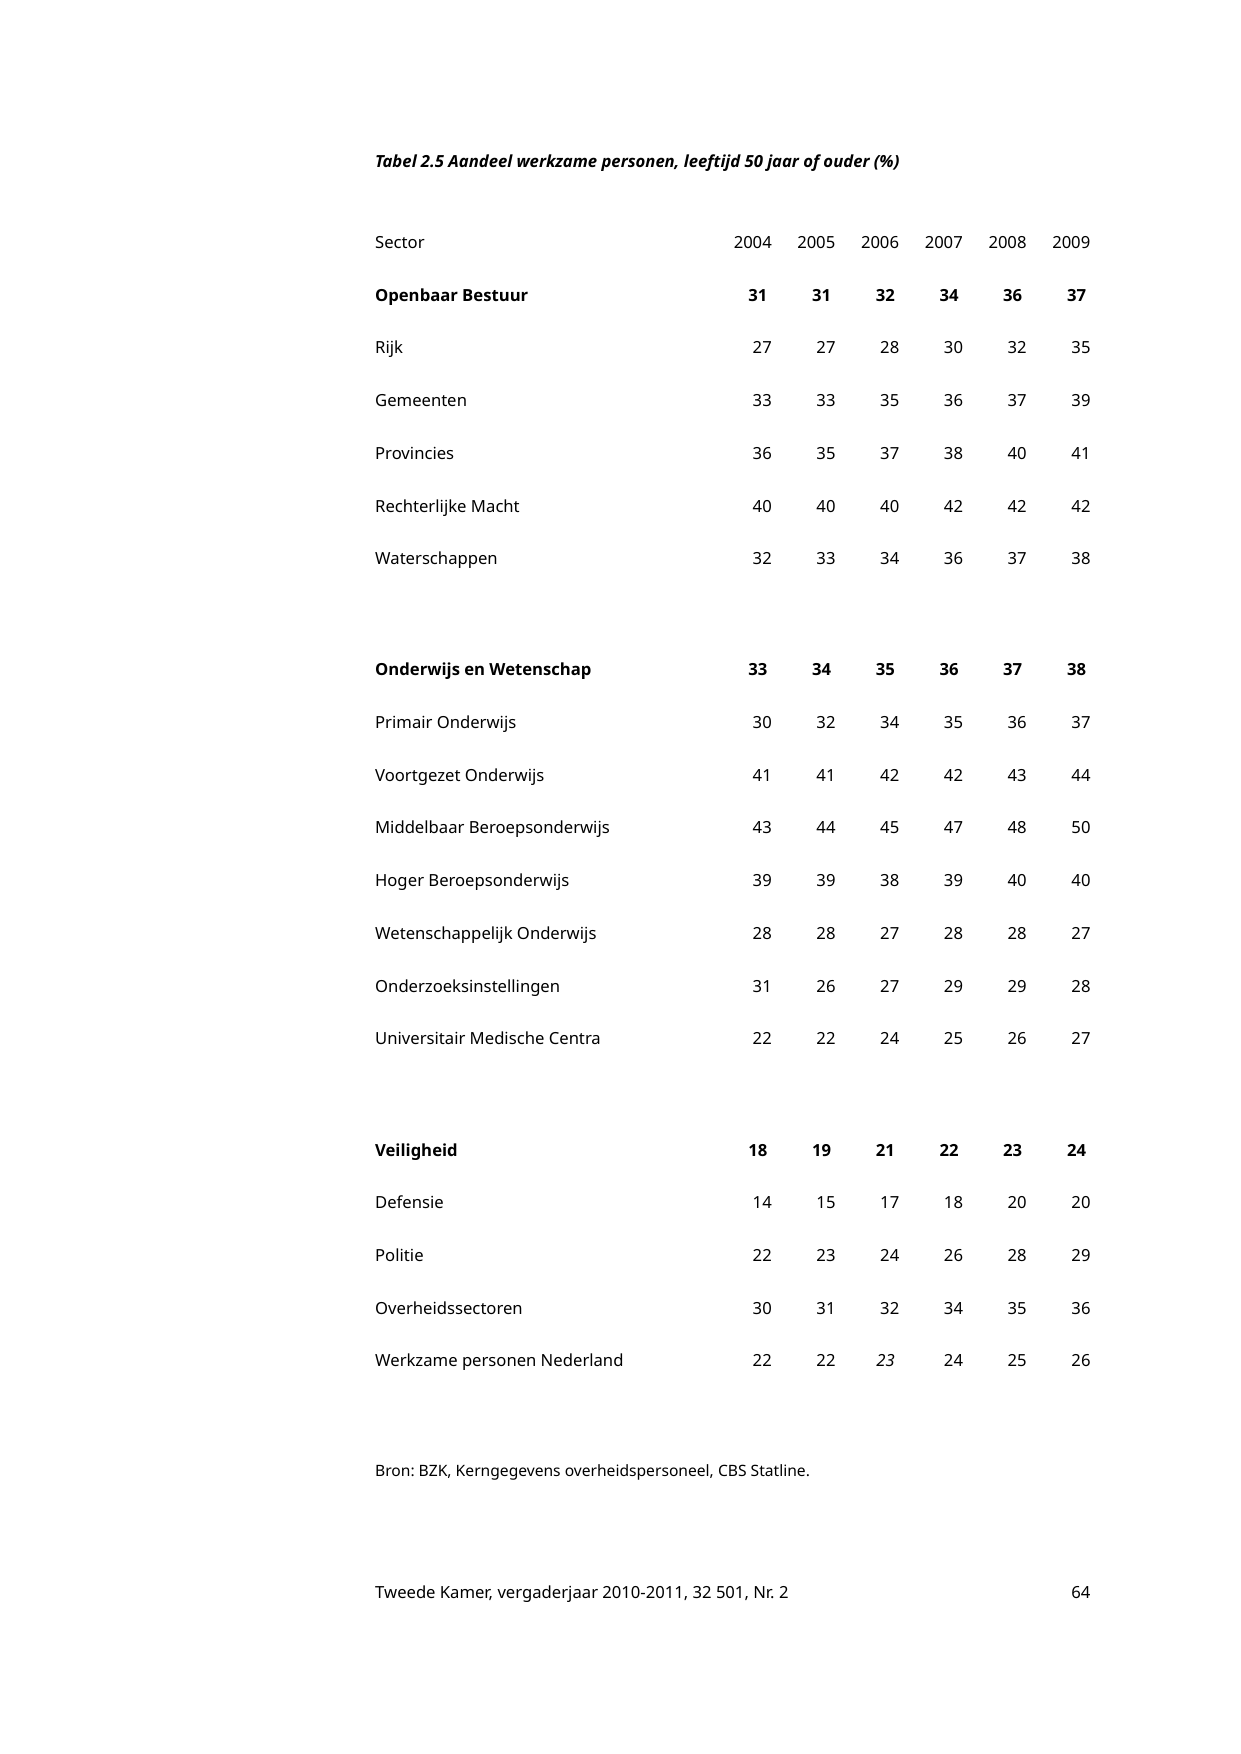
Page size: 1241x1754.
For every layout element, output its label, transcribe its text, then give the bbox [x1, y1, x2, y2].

table_cell [1026, 600, 1090, 658]
table_cell 18 [708, 1138, 771, 1191]
table_cell 24 [1026, 1138, 1090, 1191]
table_cell [375, 1080, 708, 1138]
table_cell 36 [899, 389, 963, 441]
table_cell 32 [835, 283, 899, 336]
table_cell [708, 600, 771, 658]
table_cell 37 [963, 658, 1026, 711]
table_cell 28 [771, 922, 835, 974]
table_cell [375, 600, 708, 658]
table_cell 20 [1026, 1191, 1090, 1243]
table_cell 31 [708, 974, 771, 1027]
table_cell 22 [708, 1349, 771, 1402]
table_cell 27 [835, 922, 899, 974]
table_cell 26 [963, 1027, 1026, 1080]
table_cell 38 [899, 441, 963, 494]
table_cell 32 [708, 547, 771, 599]
table_cell 37 [1026, 711, 1090, 763]
table_cell Voortgezet Onderwijs [375, 764, 708, 816]
table_cell [708, 1080, 771, 1138]
table_cell [771, 1080, 835, 1138]
table_cell 36 [899, 547, 963, 599]
table_cell 36 [963, 283, 1026, 336]
table_cell 27 [835, 974, 899, 1027]
table_cell Overheidssectoren [375, 1296, 708, 1349]
table_header 2004 [708, 231, 771, 283]
table_cell 37 [835, 441, 899, 494]
table_cell 34 [835, 547, 899, 599]
table_cell 27 [708, 336, 771, 389]
table_cell 24 [835, 1244, 899, 1296]
table_cell 40 [1026, 869, 1090, 922]
table_cell 20 [963, 1191, 1026, 1243]
table_cell 39 [771, 869, 835, 922]
table_cell 33 [771, 547, 835, 599]
table_cell 30 [708, 711, 771, 763]
table_header 2009 [1026, 231, 1090, 283]
table_cell 41 [1026, 441, 1090, 494]
table_cell 42 [899, 764, 963, 816]
table_cell 36 [899, 658, 963, 711]
table_cell 37 [963, 389, 1026, 441]
table_cell 35 [963, 1296, 1026, 1349]
table_cell [963, 600, 1026, 658]
table_cell 26 [899, 1244, 963, 1296]
table_cell Onderzoeksinstellingen [375, 974, 708, 1027]
table_cell 25 [963, 1349, 1026, 1402]
table_cell 22 [708, 1244, 771, 1296]
table_cell 28 [899, 922, 963, 974]
table_cell 37 [1026, 283, 1090, 336]
table_cell 30 [708, 1296, 771, 1349]
table_cell 41 [771, 764, 835, 816]
table_cell 22 [771, 1349, 835, 1402]
table_cell 42 [1026, 494, 1090, 547]
table_cell 36 [708, 441, 771, 494]
table_cell 31 [708, 283, 771, 336]
table_cell 29 [1026, 1244, 1090, 1296]
table_cell 40 [708, 494, 771, 547]
table_cell 47 [899, 816, 963, 869]
table_cell 32 [835, 1296, 899, 1349]
table_cell 24 [835, 1027, 899, 1080]
table_cell Politie [375, 1244, 708, 1296]
table_cell 37 [963, 547, 1026, 599]
table_cell Provincies [375, 441, 708, 494]
table_cell 35 [771, 441, 835, 494]
table_cell Primair Onderwijs [375, 711, 708, 763]
table_cell 44 [1026, 764, 1090, 816]
table_cell 18 [899, 1191, 963, 1243]
table_cell 35 [835, 389, 899, 441]
table_cell Rijk [375, 336, 708, 389]
table_cell 32 [771, 711, 835, 763]
table_cell 23 [771, 1244, 835, 1296]
table_cell 34 [899, 283, 963, 336]
table_cell 36 [1026, 1296, 1090, 1349]
table_cell 33 [708, 389, 771, 441]
table_cell 17 [835, 1191, 899, 1243]
table_cell 27 [1026, 1027, 1090, 1080]
table_cell 40 [963, 441, 1026, 494]
table_cell Wetenschappelijk Onderwijs [375, 922, 708, 974]
table_cell [899, 600, 963, 658]
table_cell 35 [1026, 336, 1090, 389]
table_cell 34 [771, 658, 835, 711]
table_cell 21 [835, 1138, 899, 1191]
table_header 2007 [899, 231, 963, 283]
table_cell Hoger Beroepsonderwijs [375, 869, 708, 922]
table_cell 27 [771, 336, 835, 389]
table_cell 38 [1026, 547, 1090, 599]
table_cell 45 [835, 816, 899, 869]
table_cell 39 [899, 869, 963, 922]
table_cell 28 [1026, 974, 1090, 1027]
table_cell Onderwijs en Wetenschap [375, 658, 708, 711]
table_cell 40 [835, 494, 899, 547]
table_cell 29 [899, 974, 963, 1027]
table_cell Rechterlijke Macht [375, 494, 708, 547]
table_cell 23 [835, 1349, 899, 1402]
table_cell 38 [835, 869, 899, 922]
table_cell 15 [771, 1191, 835, 1243]
table_cell 50 [1026, 816, 1090, 869]
table_cell 44 [771, 816, 835, 869]
table_cell Werkzame personen Nederland [375, 1349, 708, 1402]
table_cell 26 [771, 974, 835, 1027]
table_cell 48 [963, 816, 1026, 869]
table_cell 40 [963, 869, 1026, 922]
table_header Sector [375, 231, 708, 283]
table_cell Openbaar Bestuur [375, 283, 708, 336]
table_cell 26 [1026, 1349, 1090, 1402]
table_cell Defensie [375, 1191, 708, 1243]
table_cell [899, 1080, 963, 1138]
table_cell 22 [771, 1027, 835, 1080]
table_cell 33 [771, 389, 835, 441]
text Bron: BZK, Kerngegevens overheidspersoneel, CBS Statline. [375, 1460, 1090, 1481]
table_cell 42 [835, 764, 899, 816]
table_cell [835, 1080, 899, 1138]
table_cell Gemeenten [375, 389, 708, 441]
table_cell 28 [708, 922, 771, 974]
table_cell Waterschappen [375, 547, 708, 599]
table_cell 28 [963, 922, 1026, 974]
table_cell [835, 600, 899, 658]
table_cell 34 [899, 1296, 963, 1349]
table_cell Middelbaar Beroepsonderwijs [375, 816, 708, 869]
table_cell 35 [835, 658, 899, 711]
table_cell 32 [963, 336, 1026, 389]
table_cell 42 [963, 494, 1026, 547]
table_cell 19 [771, 1138, 835, 1191]
table_cell 30 [899, 336, 963, 389]
table_cell 40 [771, 494, 835, 547]
table_cell 39 [1026, 389, 1090, 441]
table_cell 38 [1026, 658, 1090, 711]
table_cell 33 [708, 658, 771, 711]
table_cell 31 [771, 283, 835, 336]
table_header 2008 [963, 231, 1026, 283]
table_cell 29 [963, 974, 1026, 1027]
table_cell 24 [899, 1349, 963, 1402]
table_cell 42 [899, 494, 963, 547]
table_cell 43 [708, 816, 771, 869]
table_cell [771, 600, 835, 658]
table_cell Universitair Medische Centra [375, 1027, 708, 1080]
table_header 2005 [771, 231, 835, 283]
table_cell 35 [899, 711, 963, 763]
table_cell 41 [708, 764, 771, 816]
table_cell 28 [835, 336, 899, 389]
table_cell Veiligheid [375, 1138, 708, 1191]
text Tabel 2.5 Aandeel werkzame personen, leeftijd 50 jaar of ouder (%) [375, 150, 1090, 173]
table_header 2006 [835, 231, 899, 283]
table_cell [1026, 1080, 1090, 1138]
table_cell 39 [708, 869, 771, 922]
table_cell [963, 1080, 1026, 1138]
table_cell 23 [963, 1138, 1026, 1191]
table_cell 34 [835, 711, 899, 763]
table_cell 14 [708, 1191, 771, 1243]
table_cell 25 [899, 1027, 963, 1080]
table_cell 22 [899, 1138, 963, 1191]
table_cell 27 [1026, 922, 1090, 974]
table_cell 22 [708, 1027, 771, 1080]
table_cell 31 [771, 1296, 835, 1349]
table_cell 28 [963, 1244, 1026, 1296]
table_cell 43 [963, 764, 1026, 816]
table_cell 36 [963, 711, 1026, 763]
